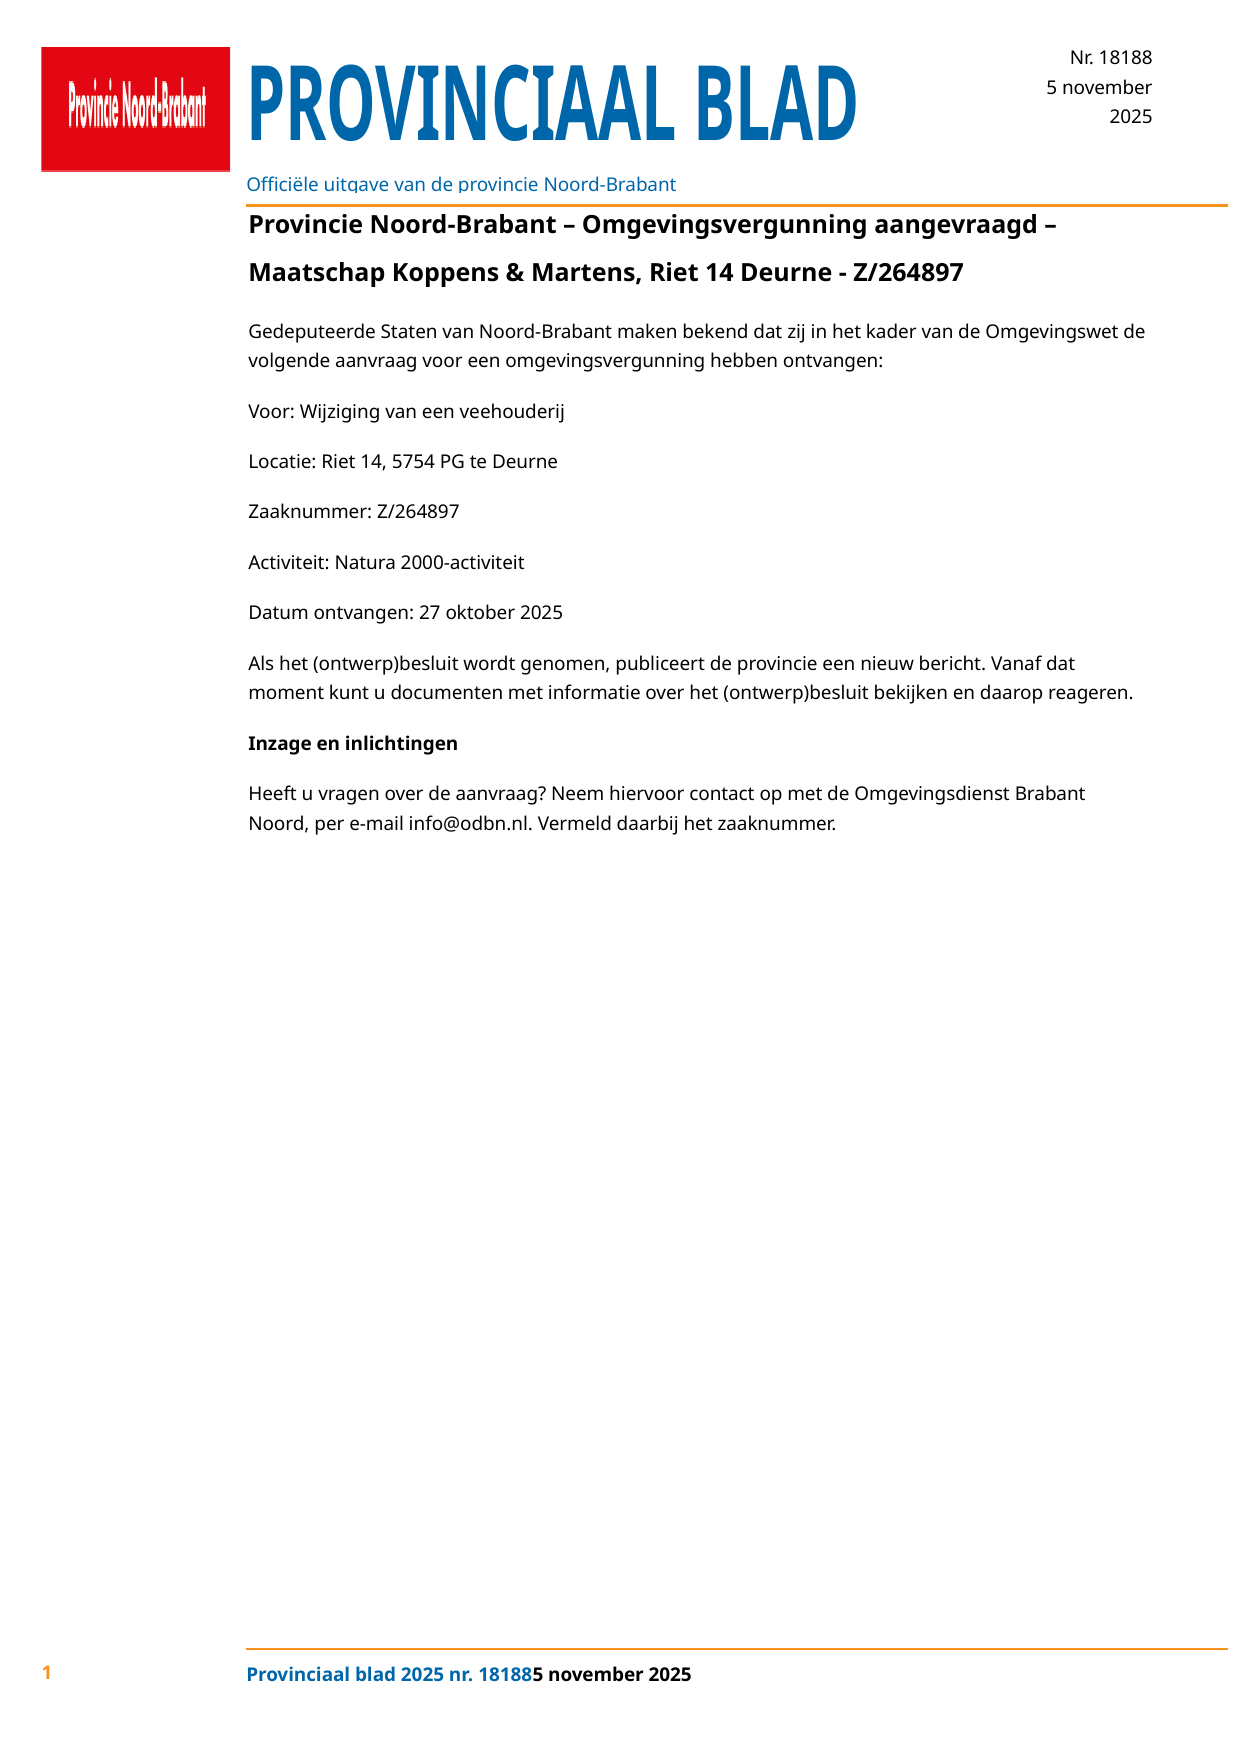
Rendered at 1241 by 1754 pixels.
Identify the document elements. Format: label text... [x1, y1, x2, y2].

text Inzage en inlichtingen [248, 730, 1152, 756]
picture [41, 47, 231, 172]
text Activiteit: Natura 2000-activiteit [248, 549, 1152, 575]
text Voor: Wijziging van een veehouderij [248, 398, 1152, 424]
text Zaaknummer: Z/264897 [248, 499, 1152, 524]
text Datum ontvangen: 27 oktober 2025 [248, 599, 1152, 625]
text Locatie: Riet 14, 5754 PG te Deurne [248, 448, 1152, 474]
text Heeft u vragen over de aanvraag? Neem hiervoor contact op met de Omgevingsdienst Brabant Noord, per e-mail info@odbn.nl. Vermeld daarbij het zaaknummer. [248, 780, 1152, 836]
text Als het (ontwerp)besluit wordt genomen, publiceert de provincie een nieuw bericht. Vanaf dat moment kunt u documenten met informatie over het (ontwerp)besluit bekijken en daarop reageren. [248, 650, 1152, 705]
text Gedeputeerde Staten van Noord-Brabant maken bekend dat zij in het kader van de Omgevingswet de volgende aanvraag voor een omgevingsvergunning hebben ontvangen: [248, 318, 1152, 373]
text Provincie Noord-Brabant – Omgevingsvergunning aangevraagd – Maatschap Koppens & Martens, Riet 14 Deurne - Z/264897 [248, 207, 1152, 288]
